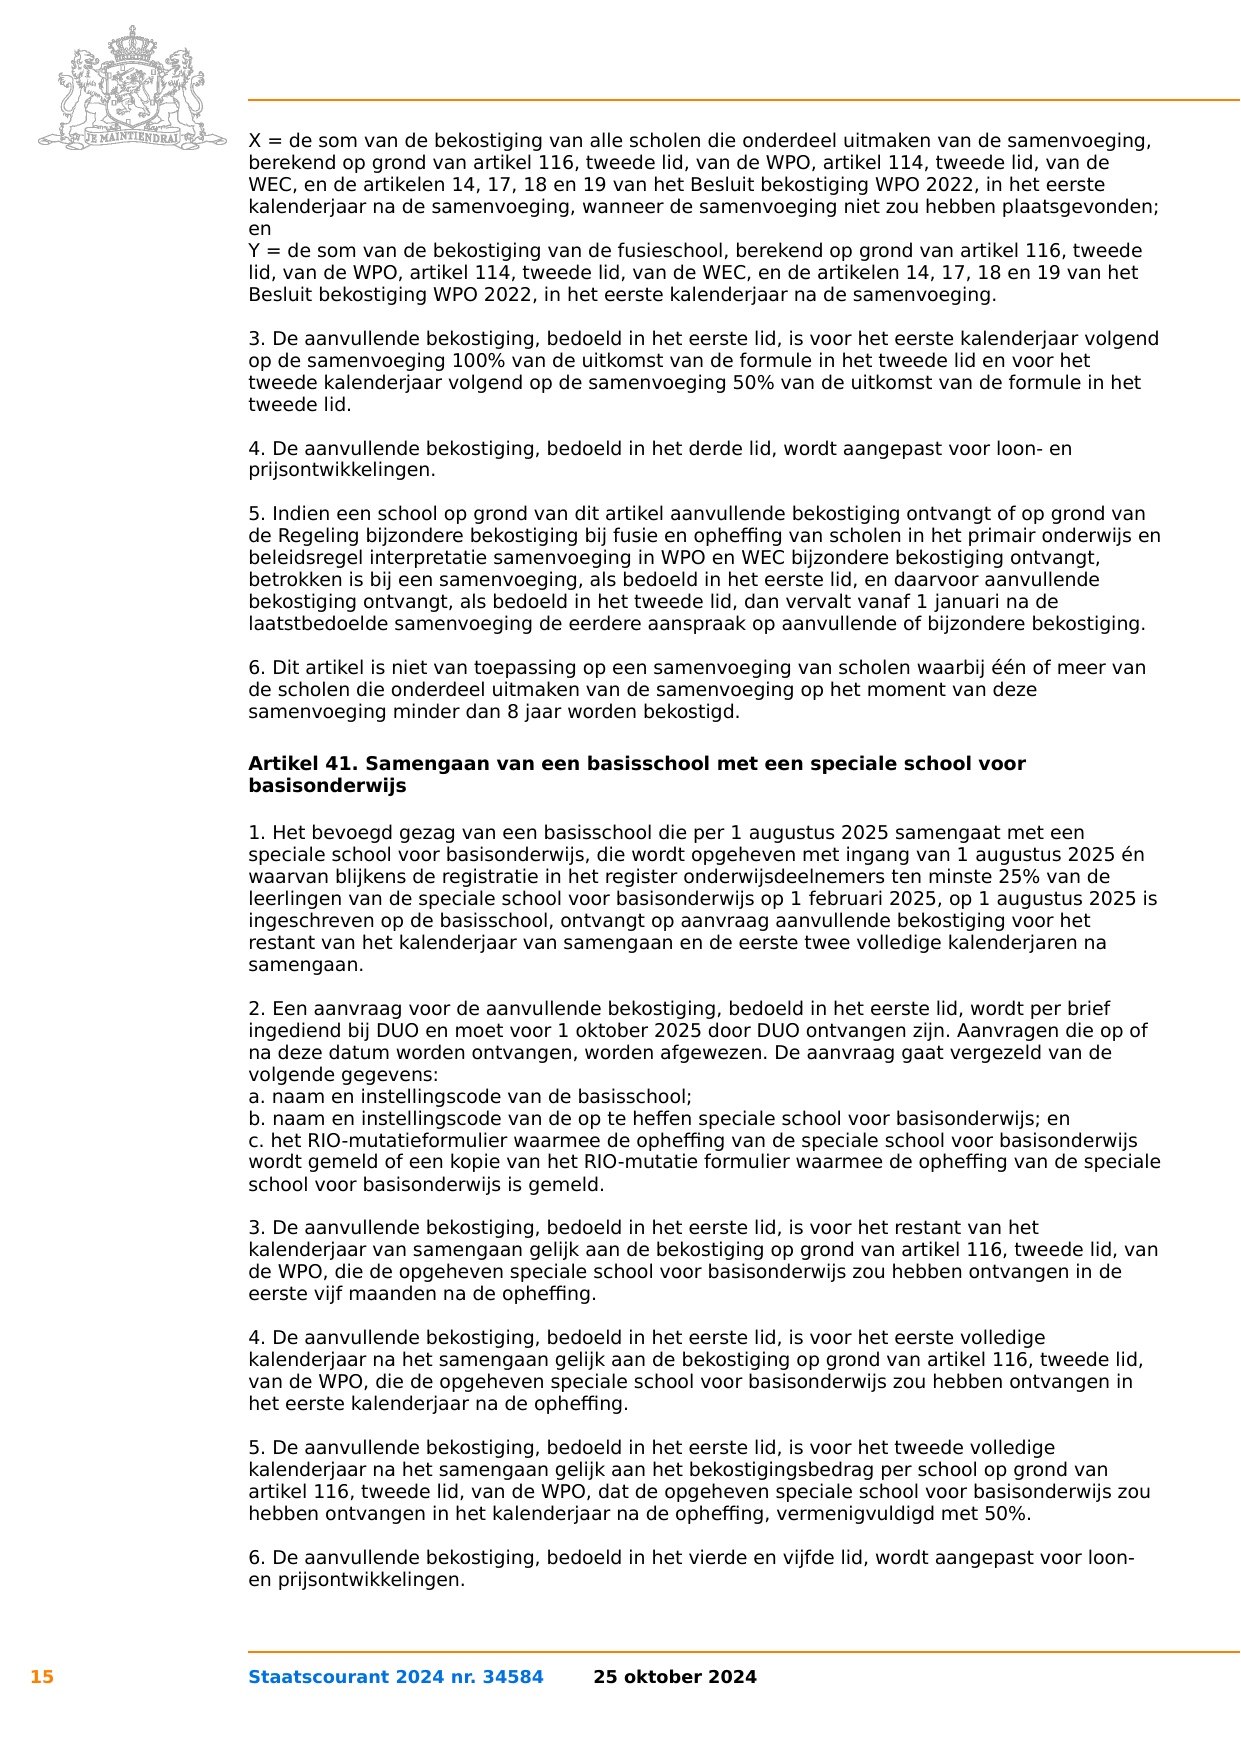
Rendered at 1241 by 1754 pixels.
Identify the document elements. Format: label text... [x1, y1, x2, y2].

picture [38, 25, 227, 150]
text 3. De aanvullende bekostiging, bedoeld in het eerste lid, is voor het eerste kalenderjaar volgend op de samenvoeging 100% van de uitkomst van de formule in het tweede lid en voor het tweede kalenderjaar volgend op de samenvoeging 50% van de uitkomst van de formule in het tweede lid. [248, 328, 1163, 416]
text 6. Dit artikel is niet van toepassing op een samenvoeging van scholen waarbij één of meer van de scholen die onderdeel uitmaken van de samenvoeging op het moment van deze samenvoeging minder dan 8 jaar worden bekostigd. [248, 657, 1163, 723]
text b. naam en instellingscode van de op te heffen speciale school voor basisonderwijs; en [248, 1107, 1163, 1129]
text 1. Het bevoegd gezag van een basisschool die per 1 augustus 2025 samengaat met een speciale school voor basisonderwijs, die wordt opgeheven met ingang van 1 augustus 2025 én waarvan blijkens de registratie in het register onderwijsdeelnemers ten minste 25% van de leerlingen van de speciale school voor basisonderwijs op 1 februari 2025, op 1 augustus 2025 is ingeschreven op de basisschool, ontvangt op aanvraag aanvullende bekostiging voor het restant van het kalenderjaar van samengaan en de eerste twee volledige kalenderjaren na samengaan. [248, 822, 1163, 976]
text Y = de som van de bekostiging van de fusieschool, berekend op grond van artikel 116, tweede lid, van de WPO, artikel 114, tweede lid, van de WEC, en de artikelen 14, 17, 18 en 19 van het Besluit bekostiging WPO 2022, in het eerste kalenderjaar na de samenvoeging. [248, 240, 1163, 306]
text 4. De aanvullende bekostiging, bedoeld in het eerste lid, is voor het eerste volledige kalenderjaar na het samengaan gelijk aan de bekostiging op grond van artikel 116, tweede lid, van de WPO, die de opgeheven speciale school voor basisonderwijs zou hebben ontvangen in het eerste kalenderjaar na de opheffing. [248, 1327, 1163, 1415]
text c. het RIO-mutatieformulier waarmee de opheffing van de speciale school voor basisonderwijs wordt gemeld of een kopie van het RIO-mutatie formulier waarmee de opheffing van de speciale school voor basisonderwijs is gemeld. [248, 1129, 1163, 1195]
text a. naam en instellingscode van de basisschool; [248, 1086, 1163, 1107]
text 5. De aanvullende bekostiging, bedoeld in het eerste lid, is voor het tweede volledige kalenderjaar na het samengaan gelijk aan het bekostigingsbedrag per school op grond van artikel 116, tweede lid, van de WPO, dat de opgeheven speciale school voor basisonderwijs zou hebben ontvangen in het kalenderjaar na de opheffing, vermenigvuldigd met 50%. [248, 1437, 1163, 1525]
text 3. De aanvullende bekostiging, bedoeld in het eerste lid, is voor het restant van het kalenderjaar van samengaan gelijk aan de bekostiging op grond van artikel 116, tweede lid, van de WPO, die de opgeheven speciale school voor basisonderwijs zou hebben ontvangen in de eerste vijf maanden na de opheffing. [248, 1217, 1163, 1305]
subtitle Artikel 41. Samengaan van een basisschool met een speciale school voor basisonderwijs [248, 753, 1163, 797]
text 4. De aanvullende bekostiging, bedoeld in het derde lid, wordt aangepast voor loon- en prijsontwikkelingen. [248, 437, 1163, 481]
text 6. De aanvullende bekostiging, bedoeld in het vierde en vijfde lid, wordt aangepast voor loon- en prijsontwikkelingen. [248, 1547, 1163, 1591]
text 2. Een aanvraag voor de aanvullende bekostiging, bedoeld in het eerste lid, wordt per brief ingediend bij DUO en moet voor 1 oktober 2025 door DUO ontvangen zijn. Aanvragen die op of na deze datum worden ontvangen, worden afgewezen. De aanvraag gaat vergezeld van de volgende gegevens: [248, 998, 1163, 1086]
text 5. Indien een school op grond van dit artikel aanvullende bekostiging ontvangt of op grond van de Regeling bijzondere bekostiging bij fusie en opheffing van scholen in het primair onderwijs en beleidsregel interpretatie samenvoeging in WPO en WEC bijzondere bekostiging ontvangt, betrokken is bij een samenvoeging, als bedoeld in het eerste lid, en daarvoor aanvullende bekostiging ontvangt, als bedoeld in het tweede lid, dan vervalt vanaf 1 januari na de laatstbedoelde samenvoeging de eerdere aanspraak op aanvullende of bijzondere bekostiging. [248, 503, 1163, 635]
text X = de som van de bekostiging van alle scholen die onderdeel uitmaken van de samenvoeging, berekend op grond van artikel 116, tweede lid, van de WPO, artikel 114, tweede lid, van de WEC, en de artikelen 14, 17, 18 en 19 van het Besluit bekostiging WPO 2022, in het eerste kalenderjaar na de samenvoeging, wanneer de samenvoeging niet zou hebben plaatsgevonden; en [248, 130, 1163, 240]
